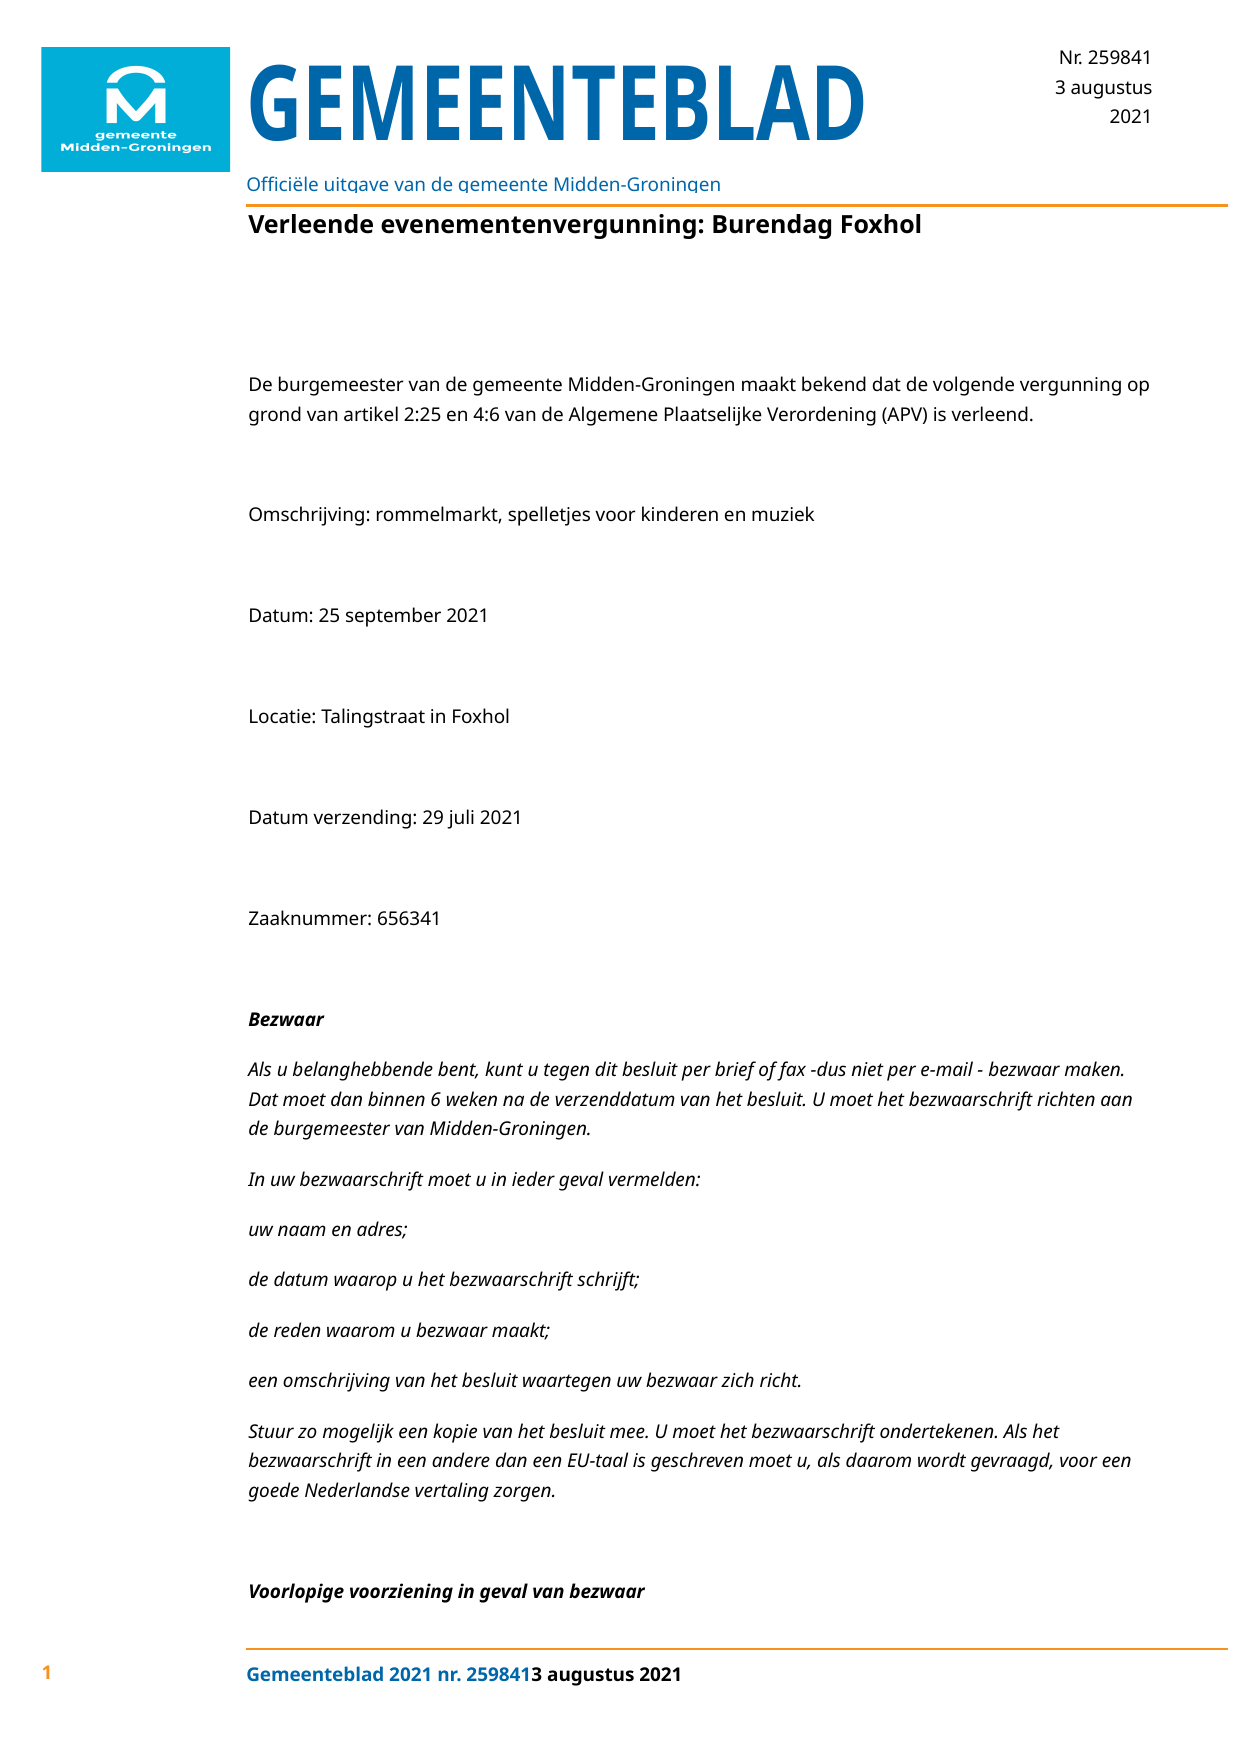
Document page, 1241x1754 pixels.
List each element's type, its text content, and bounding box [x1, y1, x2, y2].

text Verleende evenementenvergunning: Burendag Foxhol [248, 207, 1152, 241]
text de datum waarop u het bezwaarschrift schrijft; [248, 1267, 1152, 1292]
text Als u belanghebbende bent, kunt u tegen dit besluit per brief of fax -dus niet per e-mail - bezwaar maken. Dat moet dan binnen 6 weken na de verzenddatum van het besluit. U moet het bezwaarschrift richten aan de burgemeester van Midden-Groningen. [248, 1056, 1152, 1141]
text een omschrijving van het besluit waartegen uw bezwaar zich richt. [248, 1367, 1152, 1393]
text Zaaknummer: 656341 [248, 905, 1152, 931]
text Datum: 25 september 2021 [248, 602, 1152, 628]
text uw naam en adres; [248, 1216, 1152, 1242]
picture [107, 89, 165, 122]
text Datum verzending: 29 juli 2021 [248, 804, 1152, 830]
picture [184, 146, 190, 153]
text Omschrijving: rommelmarkt, spelletjes voor kinderen en muziek [248, 502, 1152, 527]
picture [108, 66, 164, 82]
text Stuur zo mogelijk een kopie van het besluit mee. U moet het bezwaarschrift ondertekenen. Als het bezwaarschrift in een andere dan een EU-taal is geschreven moet u, als daarom wordt gevraagd, voor een goede Nederlandse vertaling zorgen. [248, 1418, 1152, 1503]
text Locatie: Talingstraat in Foxhol [248, 703, 1152, 729]
text De burgemeester van de gemeente Midden-Groningen maakt bekend dat de volgende vergunning op grond van artikel 2:25 en 4:6 van de Algemene Plaatselijke Verordening (APV) is verleend. [248, 371, 1152, 426]
text Voorlopige voorziening in geval van bezwaar [248, 1578, 1152, 1603]
text In uw bezwaarschrift moet u in ieder geval vermelden: [248, 1166, 1152, 1191]
text de reden waarom u bezwaar maakt; [248, 1317, 1152, 1343]
text Bezwaar [248, 1006, 1152, 1031]
